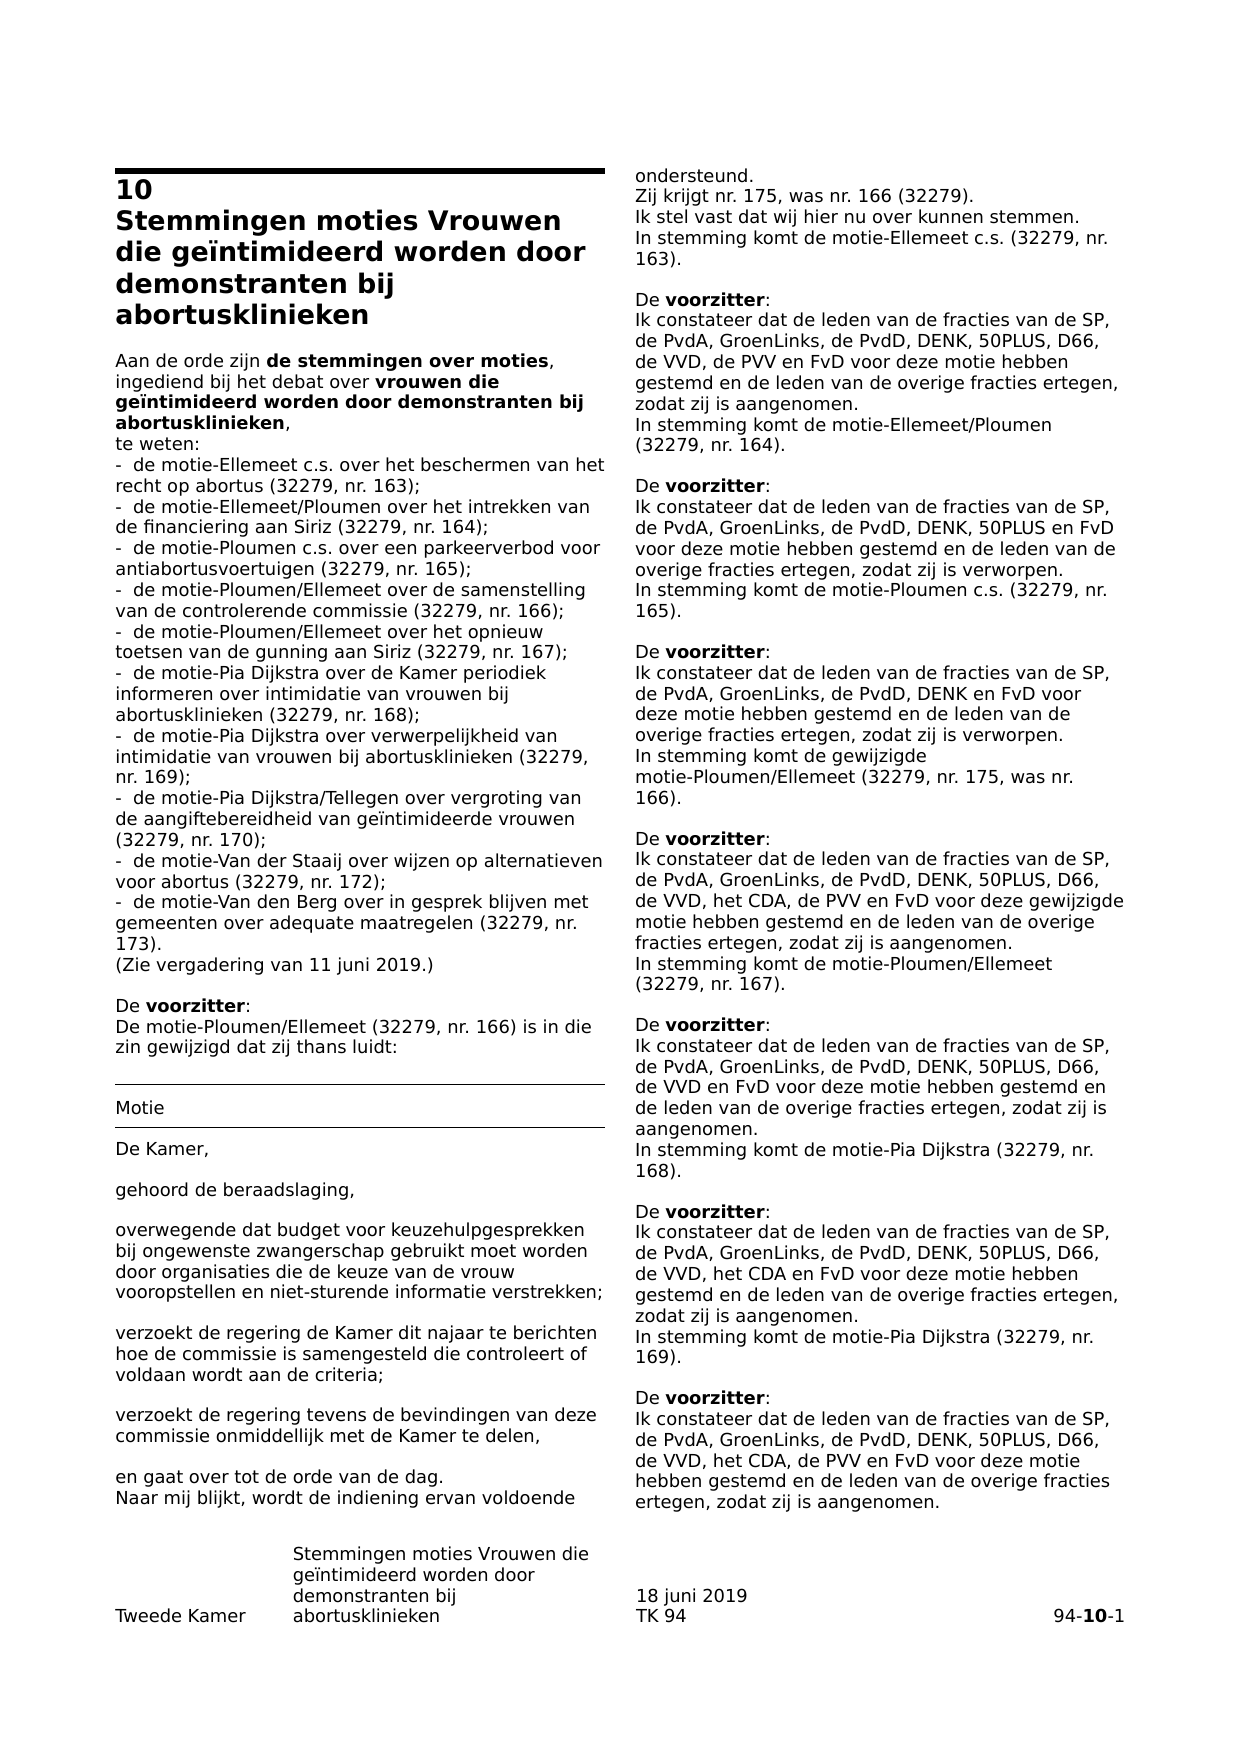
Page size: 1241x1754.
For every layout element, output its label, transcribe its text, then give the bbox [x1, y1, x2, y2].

list de motie-Van den Berg over in gesprek blijven met gemeenten over adequate maatregelen (32279, nr. 173). [115, 892, 605, 955]
list de motie-Van der Staaij over wijzen op alternatieven voor abortus (32279, nr. 172); [115, 851, 605, 892]
text Naar mij blijkt, wordt de indiening ervan voldoende [115, 1487, 605, 1508]
text In stemming komt de motie-Ellemeet/Ploumen (32279, nr. 164). [635, 414, 1125, 456]
text De voorzitter: [635, 828, 1125, 849]
text Ik constateer dat de leden van de fracties van de SP, de PvdA, GroenLinks, de PvdD, DENK, 50PLUS, D66, de VVD, het CDA, de PVV en FvD voor deze motie hebben gestemd en de leden van de overige fracties ertegen, zodat zij is aangenomen. [635, 1409, 1125, 1513]
text De voorzitter: [635, 1201, 1125, 1222]
text Zij krijgt nr. 175, was nr. 166 (32279). [635, 186, 1125, 207]
text gehoord de beraadslaging, [115, 1179, 605, 1200]
text De voorzitter: [635, 1015, 1125, 1036]
text De voorzitter: [635, 289, 1125, 310]
text verzoekt de regering de Kamer dit najaar te berichten hoe de commissie is samengesteld die controleert of voldaan wordt aan de criteria; [115, 1323, 605, 1385]
text te weten: [115, 434, 605, 455]
text Motie [115, 1098, 605, 1119]
list de motie-Pia Dijkstra over verwerpelijkheid van intimidatie van vrouwen bij abortusklinieken (32279, nr. 169); [115, 726, 605, 788]
text In stemming komt de gewijzigde motie-Ploumen/Ellemeet (32279, nr. 175, was nr. 166). [635, 746, 1125, 808]
text In stemming komt de motie-Ploumen c.s. (32279, nr. 165). [635, 580, 1125, 622]
title 10 Stemmingen moties Vrouwen die geïntimideerd worden door demonstranten bij abortusklinieken [115, 174, 605, 331]
list de motie-Ellemeet/Ploumen over het intrekken van de financiering aan Siriz (32279, nr. 164); [115, 496, 605, 538]
text Ik stel vast dat wij hier nu over kunnen stemmen. [635, 207, 1125, 228]
text In stemming komt de motie-Pia Dijkstra (32279, nr. 169). [635, 1326, 1125, 1368]
text Aan de orde zijn de stemmingen over moties, ingediend bij het debat over vrouwen die geïntimideerd worden door demonstranten bij abortusklinieken, [115, 351, 605, 434]
text In stemming komt de motie-Pia Dijkstra (32279, nr. 168). [635, 1140, 1125, 1181]
list de motie-Pia Dijkstra over de Kamer periodiek informeren over intimidatie van vrouwen bij abortusklinieken (32279, nr. 168); [115, 663, 605, 726]
text en gaat over tot de orde van de dag. [115, 1467, 605, 1487]
list de motie-Ellemeet c.s. over het beschermen van het recht op abortus (32279, nr. 163); [115, 455, 605, 496]
text De Kamer, [115, 1139, 605, 1159]
text Ik constateer dat de leden van de fracties van de SP, de PvdA, GroenLinks, de PvdD, DENK en FvD voor deze motie hebben gestemd en de leden van de overige fracties ertegen, zodat zij is verworpen. [635, 662, 1125, 746]
text De voorzitter: [635, 642, 1125, 662]
text Ik constateer dat de leden van de fracties van de SP, de PvdA, GroenLinks, de PvdD, DENK, 50PLUS en FvD voor deze motie hebben gestemd en de leden van de overige fracties ertegen, zodat zij is verworpen. [635, 497, 1125, 580]
text Ik constateer dat de leden van de fracties van de SP, de PvdA, GroenLinks, de PvdD, DENK, 50PLUS, D66, de VVD, het CDA, de PVV en FvD voor deze gewijzigde motie hebben gestemd en de leden van de overige fracties ertegen, zodat zij is aangenomen. [635, 849, 1125, 953]
list de motie-Ploumen/Ellemeet over het opnieuw toetsen van de gunning aan Siriz (32279, nr. 167); [115, 621, 605, 663]
text Ik constateer dat de leden van de fracties van de SP, de PvdA, GroenLinks, de PvdD, DENK, 50PLUS, D66, de VVD en FvD voor deze motie hebben gestemd en de leden van de overige fracties ertegen, zodat zij is aangenomen. [635, 1036, 1125, 1140]
list de motie-Pia Dijkstra/Tellegen over vergroting van de aangiftebereidheid van geïntimideerde vrouwen (32279, nr. 170); [115, 788, 605, 851]
text De voorzitter: [635, 476, 1125, 497]
text Ik constateer dat de leden van de fracties van de SP, de PvdA, GroenLinks, de PvdD, DENK, 50PLUS, D66, de VVD, het CDA en FvD voor deze motie hebben gestemd en de leden van de overige fracties ertegen, zodat zij is aangenomen. [635, 1222, 1125, 1326]
list de motie-Ploumen c.s. over een parkeerverbod voor antiabortusvoertuigen (32279, nr. 165); [115, 538, 605, 580]
text In stemming komt de motie-Ellemeet c.s. (32279, nr. 163). [635, 228, 1125, 269]
text overwegende dat budget voor keuzehulpgesprekken bij ongewenste zwangerschap gebruikt moet worden door organisaties die de keuze van de vrouw vooropstellen en niet-sturende informatie verstrekken; [115, 1220, 605, 1303]
text De motie-Ploumen/Ellemeet (32279, nr. 166) is in die zin gewijzigd dat zij thans luidt: [115, 1016, 605, 1058]
text De voorzitter: [115, 996, 605, 1016]
text ondersteund. [635, 165, 1125, 186]
text De voorzitter: [635, 1388, 1125, 1409]
text Ik constateer dat de leden van de fracties van de SP, de PvdA, GroenLinks, de PvdD, DENK, 50PLUS, D66, de VVD, de PVV en FvD voor deze motie hebben gestemd en de leden van de overige fracties ertegen, zodat zij is aangenomen. [635, 310, 1125, 414]
text verzoekt de regering tevens de bevindingen van deze commissie onmiddellijk met de Kamer te delen, [115, 1405, 605, 1447]
list de motie-Ploumen/Ellemeet over de samenstelling van de controlerende commissie (32279, nr. 166); [115, 580, 605, 621]
text (Zie vergadering van 11 juni 2019.) [115, 955, 605, 976]
text In stemming komt de motie-Ploumen/Ellemeet (32279, nr. 167). [635, 953, 1125, 995]
